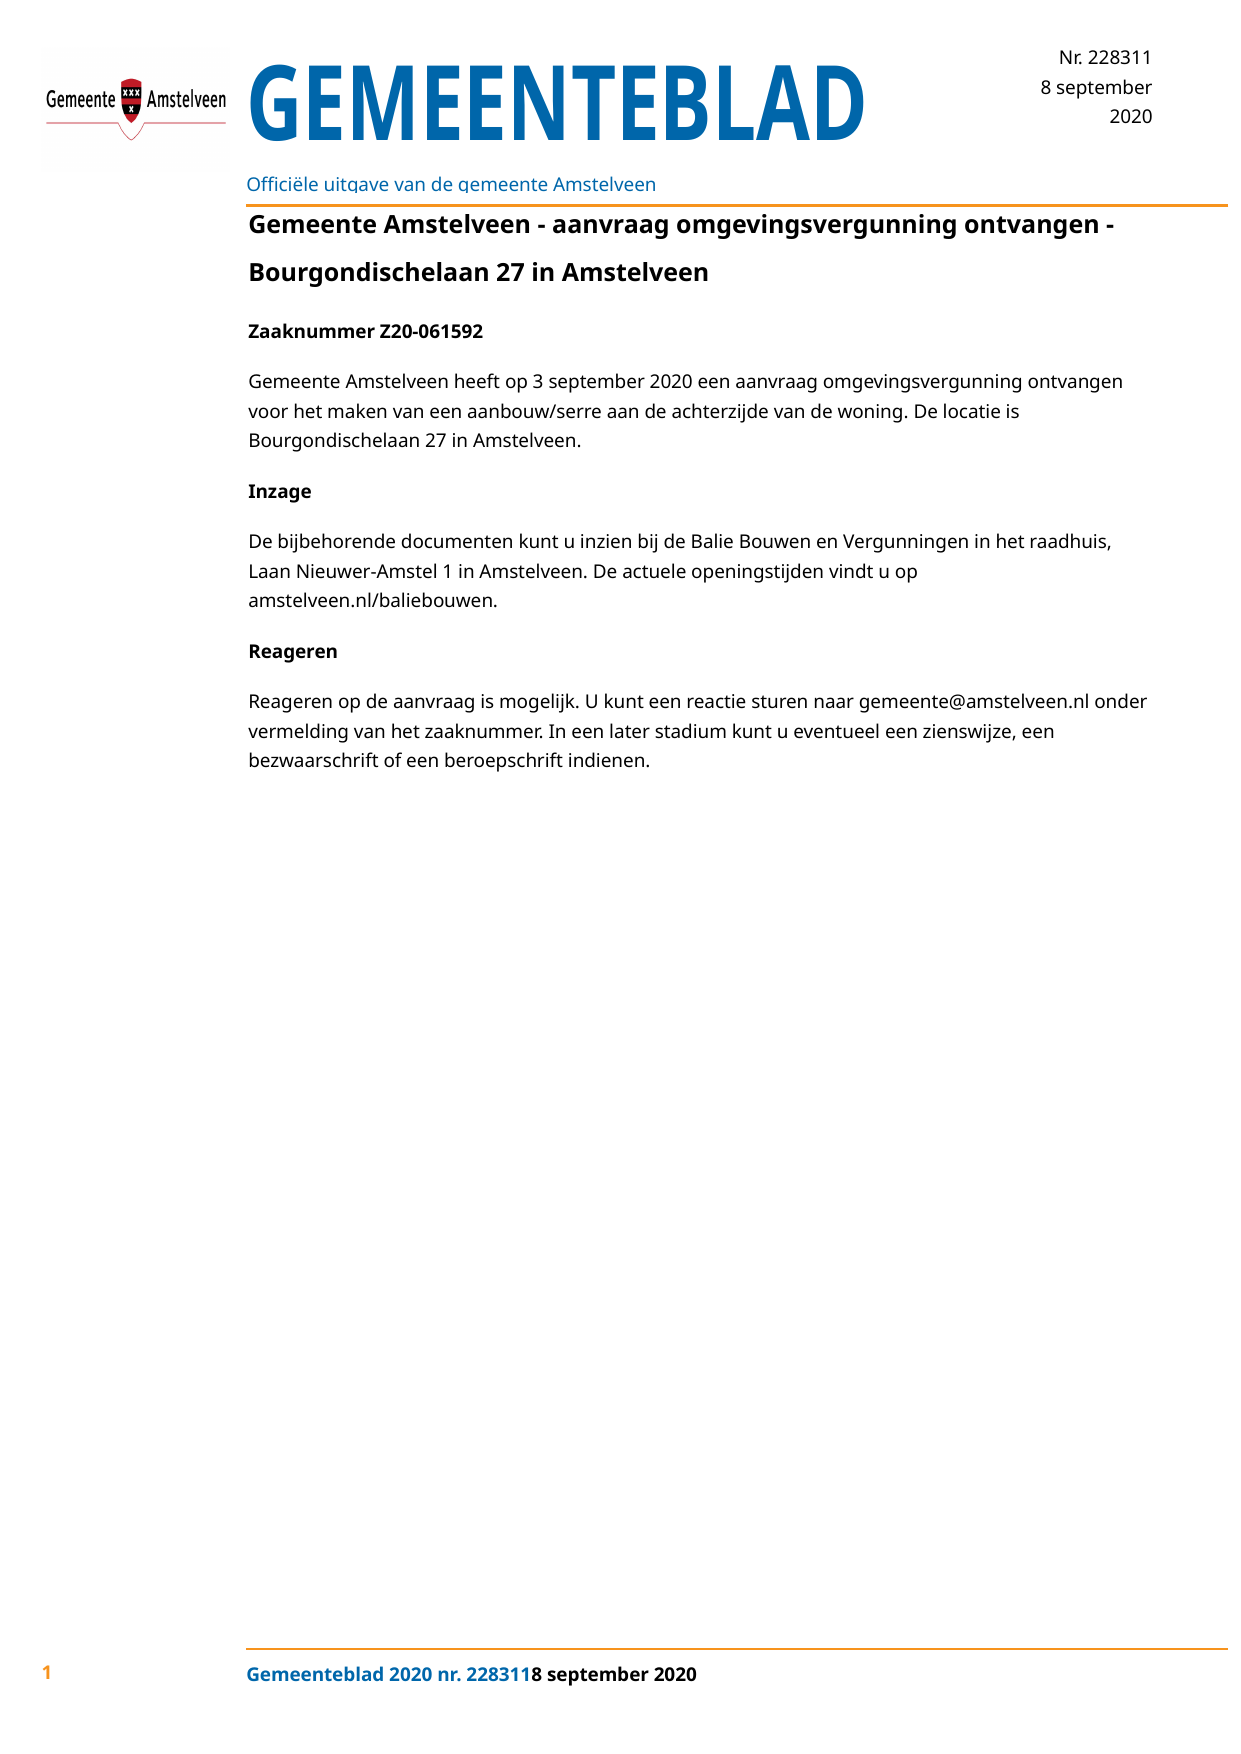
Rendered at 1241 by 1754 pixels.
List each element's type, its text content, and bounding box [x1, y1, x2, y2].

text De bijbehorende documenten kunt u inzien bij de Balie Bouwen en Vergunningen in het raadhuis, Laan Nieuwer-Amstel 1 in Amstelveen. De actuele openingstijden vindt u op amstelveen.nl/baliebouwen. [248, 528, 1152, 613]
text Reageren [248, 638, 1152, 664]
text Zaaknummer Z20-061592 [248, 318, 1152, 344]
text Gemeente Amstelveen heeft op 3 september 2020 een aanvraag omgevingsvergunning ontvangen voor het maken van een aanbouw/serre aan de achterzijde van de woning. De locatie is Bourgondischelaan 27 in Amstelveen. [248, 368, 1152, 453]
text Inzage [248, 478, 1152, 504]
text Reageren op de aanvraag is mogelijk. U kunt een reactie sturen naar gemeente@amstelveen.nl onder vermelding van het zaaknummer. In een later stadium kunt u eventueel een zienswijze, een bezwaarschrift of een beroepschrift indienen. [248, 688, 1152, 773]
text Gemeente Amstelveen - aanvraag omgevingsvergunning ontvangen - Bourgondischelaan 27 in Amstelveen [248, 207, 1152, 288]
picture [41, 47, 231, 172]
